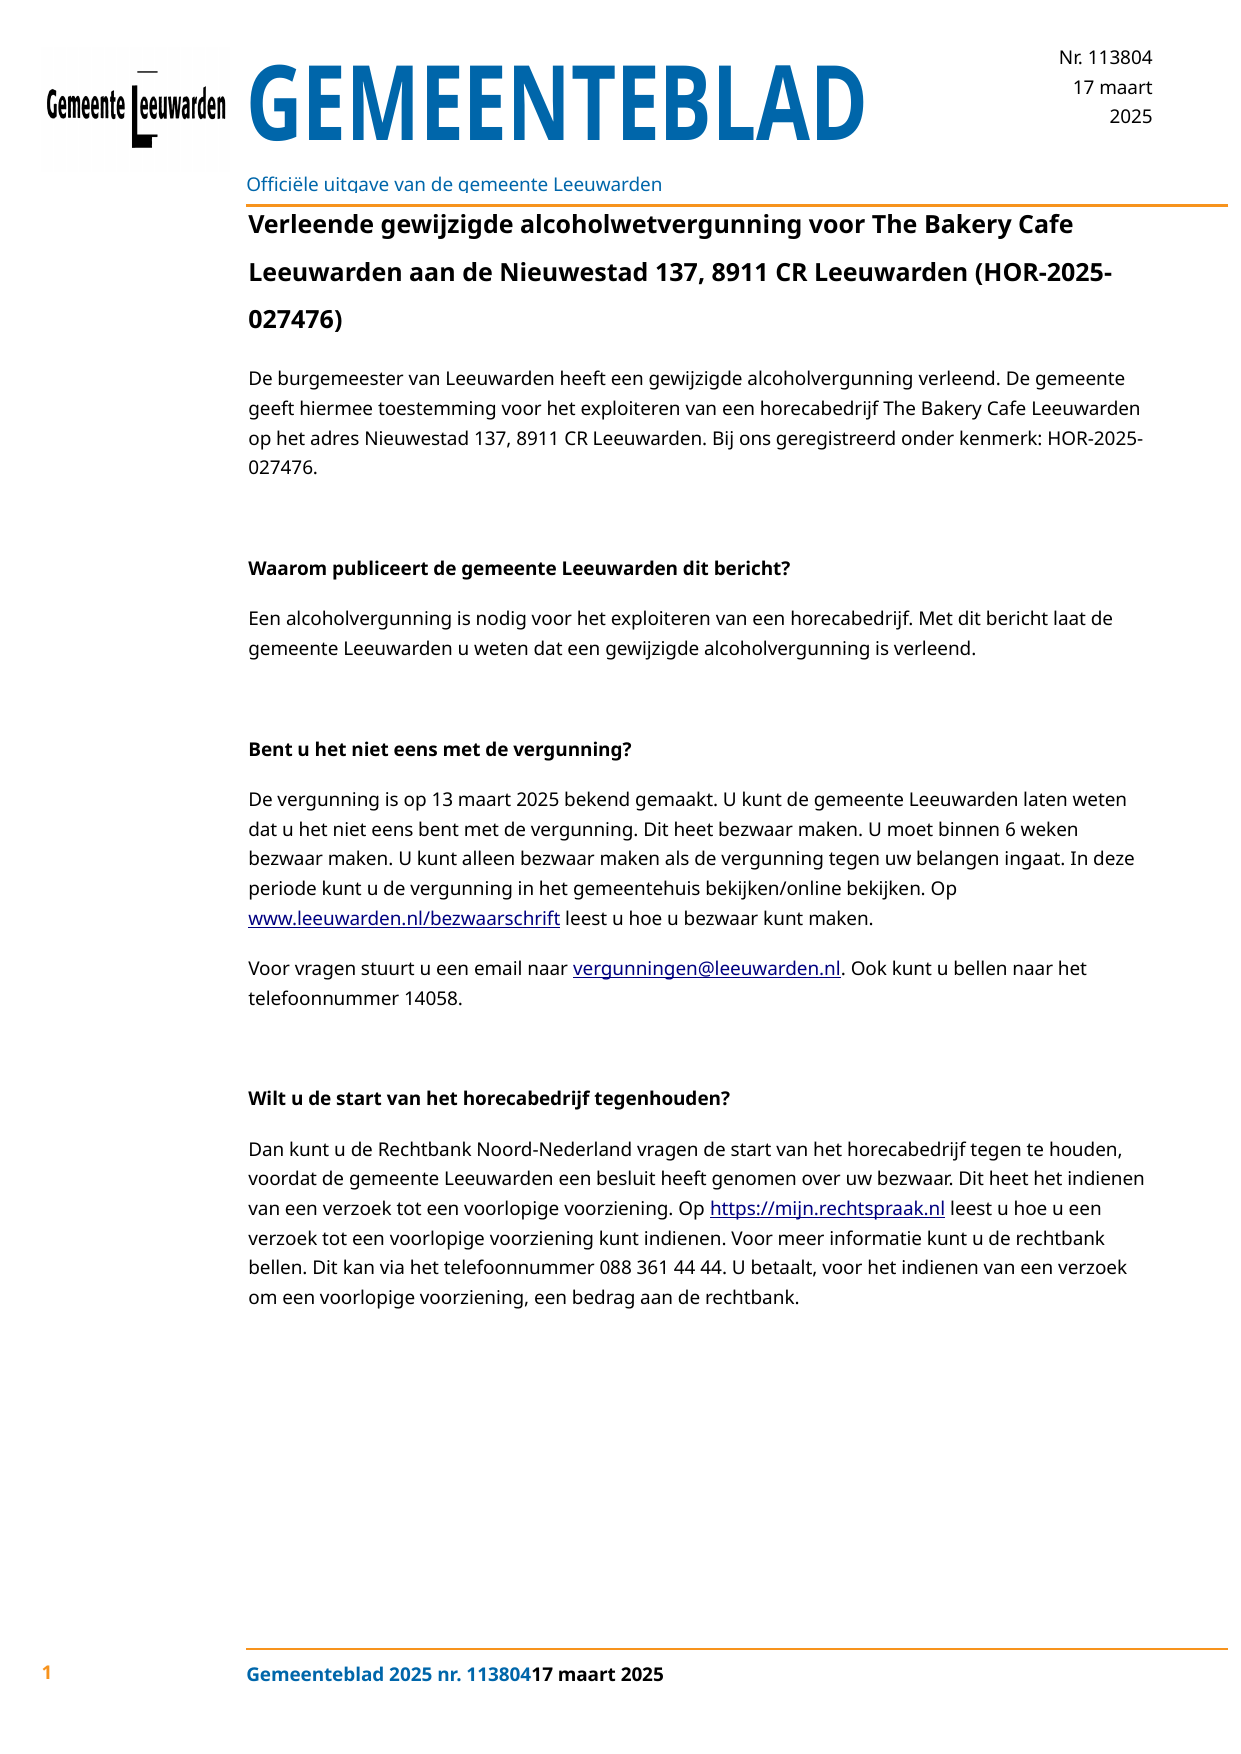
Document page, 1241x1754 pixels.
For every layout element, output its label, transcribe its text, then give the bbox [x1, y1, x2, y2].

text Voor vragen stuurt u een email naar vergunningen@leeuwarden.nl. Ook kunt u bellen naar het telefoonnummer 14058. [248, 955, 1152, 1010]
text De burgemeester van Leeuwarden heeft een gewijzigde alcoholvergunning verleend. De gemeente geeft hiermee toestemming voor het exploiteren van een horecabedrijf The Bakery Cafe Leeuwarden op het adres Nieuwestad 137, 8911 CR Leeuwarden. Bij ons geregistreerd onder kenmerk: HOR-2025-027476. [248, 366, 1152, 480]
text Dan kunt u de Rechtbank Noord-Nederland vragen de start van het horecabedrijf tegen te houden, voordat de gemeente Leeuwarden een besluit heeft genomen over uw bezwaar. Dit heet het indienen van een verzoek tot een voorlopige voorziening. Op https://mijn.rechtspraak.nl leest u hoe u een verzoek tot een voorlopige voorziening kunt indienen. Voor meer informatie kunt u de rechtbank bellen. Dit kan via het telefoonnummer 088 361 44 44. U betaalt, voor het indienen van een verzoek om een voorlopige voorziening, een bedrag aan de rechtbank. [248, 1136, 1152, 1309]
text Waarom publiceert de gemeente Leeuwarden dit bericht? [248, 555, 1152, 581]
text Bent u het niet eens met de vergunning? [248, 736, 1152, 762]
text Verleende gewijzigde alcoholwetvergunning voor The Bakery Cafe Leeuwarden aan de Nieuwestad 137, 8911 CR Leeuwarden (HOR-2025-027476) [248, 207, 1152, 336]
text De vergunning is op 13 maart 2025 bekend gemaakt. U kunt de gemeente Leeuwarden laten weten dat u het niet eens bent met de vergunning. Dit heet bezwaar maken. U moet binnen 6 weken bezwaar maken. U kunt alleen bezwaar maken als de vergunning tegen uw belangen ingaat. In deze periode kunt u de vergunning in het gemeentehuis bekijken/online bekijken. Op www.leeuwarden.nl/bezwaarschrift leest u hoe u bezwaar kunt maken. [248, 786, 1152, 930]
text Wilt u de start van het horecabedrijf tegenhouden? [248, 1086, 1152, 1111]
picture [41, 47, 231, 172]
text Een alcoholvergunning is nodig voor het exploiteren van een horecabedrijf. Met dit bericht laat de gemeente Leeuwarden u weten dat een gewijzigde alcoholvergunning is verleend. [248, 606, 1152, 661]
